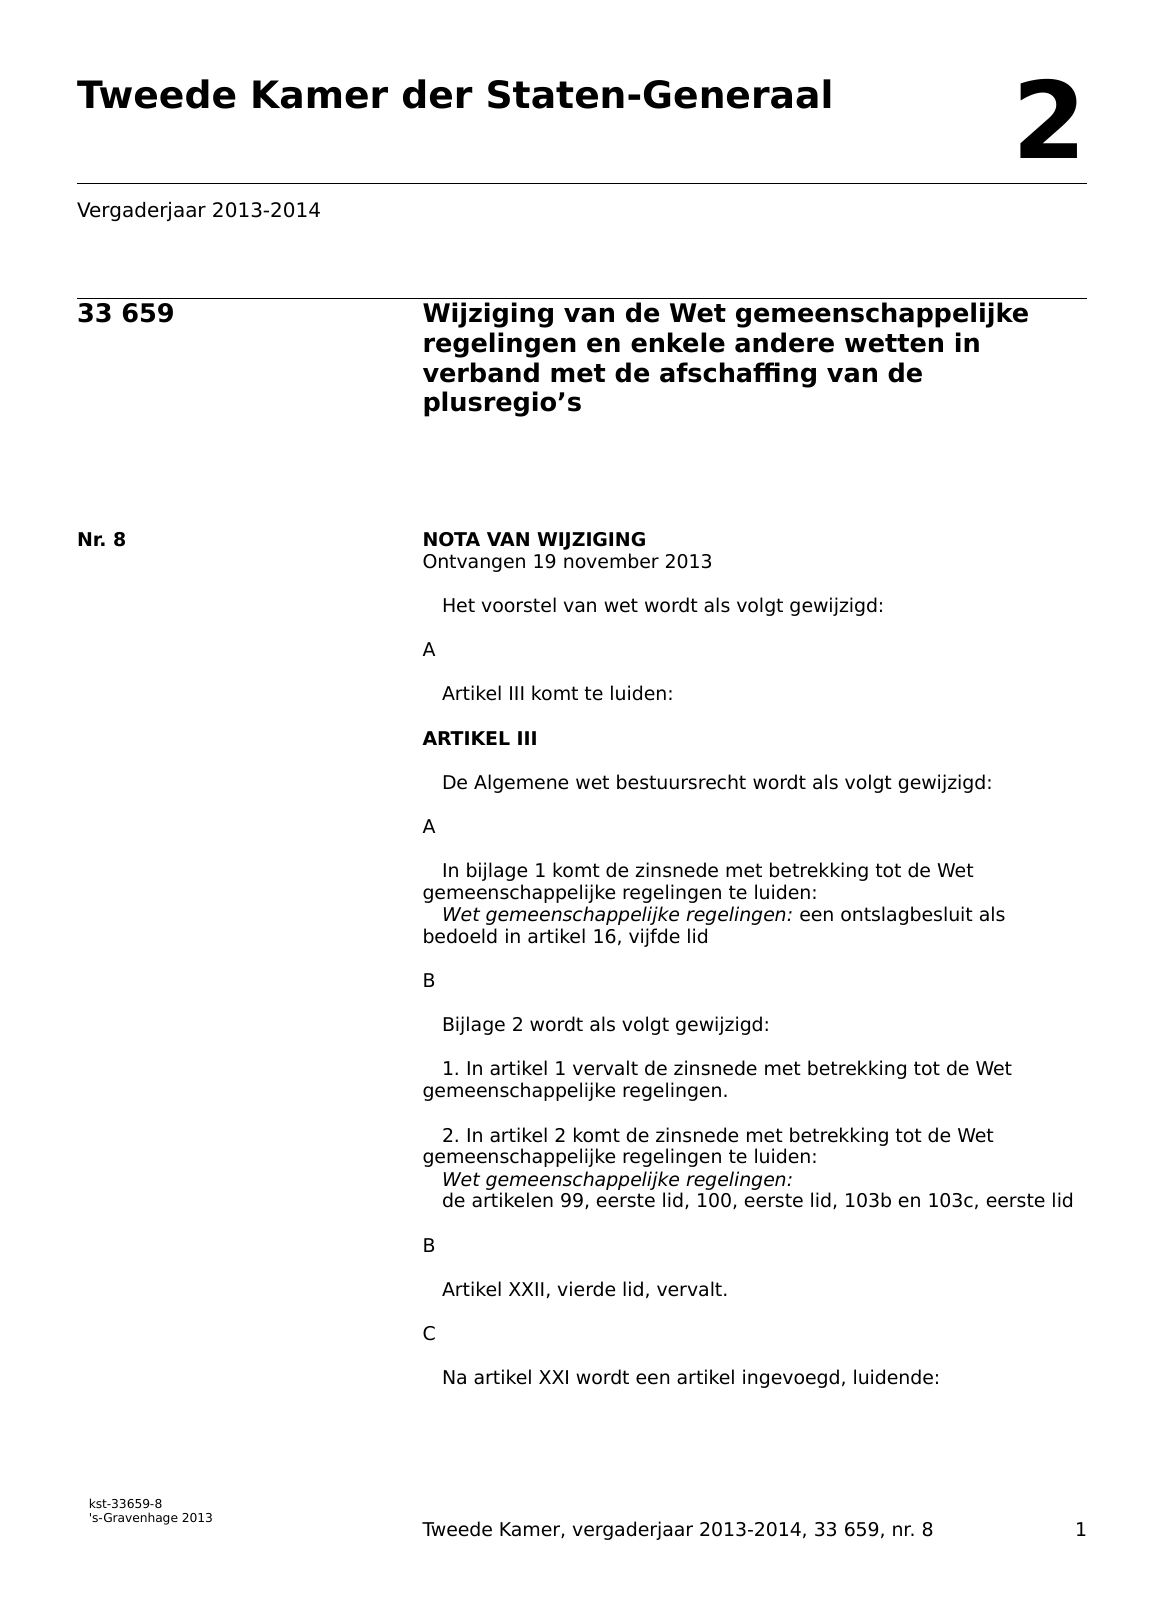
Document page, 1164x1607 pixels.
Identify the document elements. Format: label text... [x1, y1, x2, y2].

subtitle A [422, 816, 1087, 838]
table_cell Vergaderjaar 2013-2014 [77, 184, 1087, 298]
subtitle Nr. 8 NOTA VAN WIJZIGING [77, 529, 1087, 551]
text In bijlage 1 komt de zinsnede met betrekking tot de Wet gemeenschappelijke regelingen te luiden: [422, 860, 1087, 904]
text Ontvangen 19 november 2013 [422, 551, 1087, 573]
text de artikelen 99, eerste lid, 100, eerste lid, 103b en 103c, eerste lid [422, 1190, 1087, 1212]
text Na artikel XXI wordt een artikel ingevoegd, luidende: [422, 1367, 1087, 1389]
subtitle A [422, 639, 1087, 661]
text 's-Gravenhage 2013 [88, 1511, 323, 1525]
subtitle B [422, 970, 1087, 992]
text Artikel XXII, vierde lid, vervalt. [422, 1279, 1087, 1301]
subtitle B [422, 1234, 1087, 1257]
subtitle ARTIKEL III [422, 727, 1087, 749]
subtitle C [422, 1323, 1087, 1345]
text 1. In artikel 1 vervalt de zinsnede met betrekking tot de Wet gemeenschappelijke regelingen. [422, 1058, 1087, 1102]
table_header 2 [886, 59, 1087, 183]
text 2. In artikel 2 komt de zinsnede met betrekking tot de Wet gemeenschappelijke regelingen te luiden: [422, 1124, 1087, 1168]
text Bijlage 2 wordt als volgt gewijzigd: [422, 1014, 1087, 1036]
text Wet gemeenschappelijke regelingen: [422, 1168, 1087, 1190]
text kst-33659-8 [88, 1497, 323, 1511]
text De Algemene wet bestuursrecht wordt als volgt gewijzigd: [422, 772, 1087, 793]
subtitle 33 659 Wijziging van de Wet gemeenschappelijke regelingen en enkele andere wetten in verband met de afschaffing van de plusregio’s [77, 299, 1087, 418]
text Het voorstel van wet wordt als volgt gewijzigd: [422, 595, 1087, 617]
text Artikel III komt te luiden: [422, 683, 1087, 705]
text Wet gemeenschappelijke regelingen: een ontslagbesluit als bedoeld in artikel 16, vijfde lid [422, 904, 1087, 948]
table_header Tweede Kamer der Staten-Generaal [77, 59, 886, 183]
